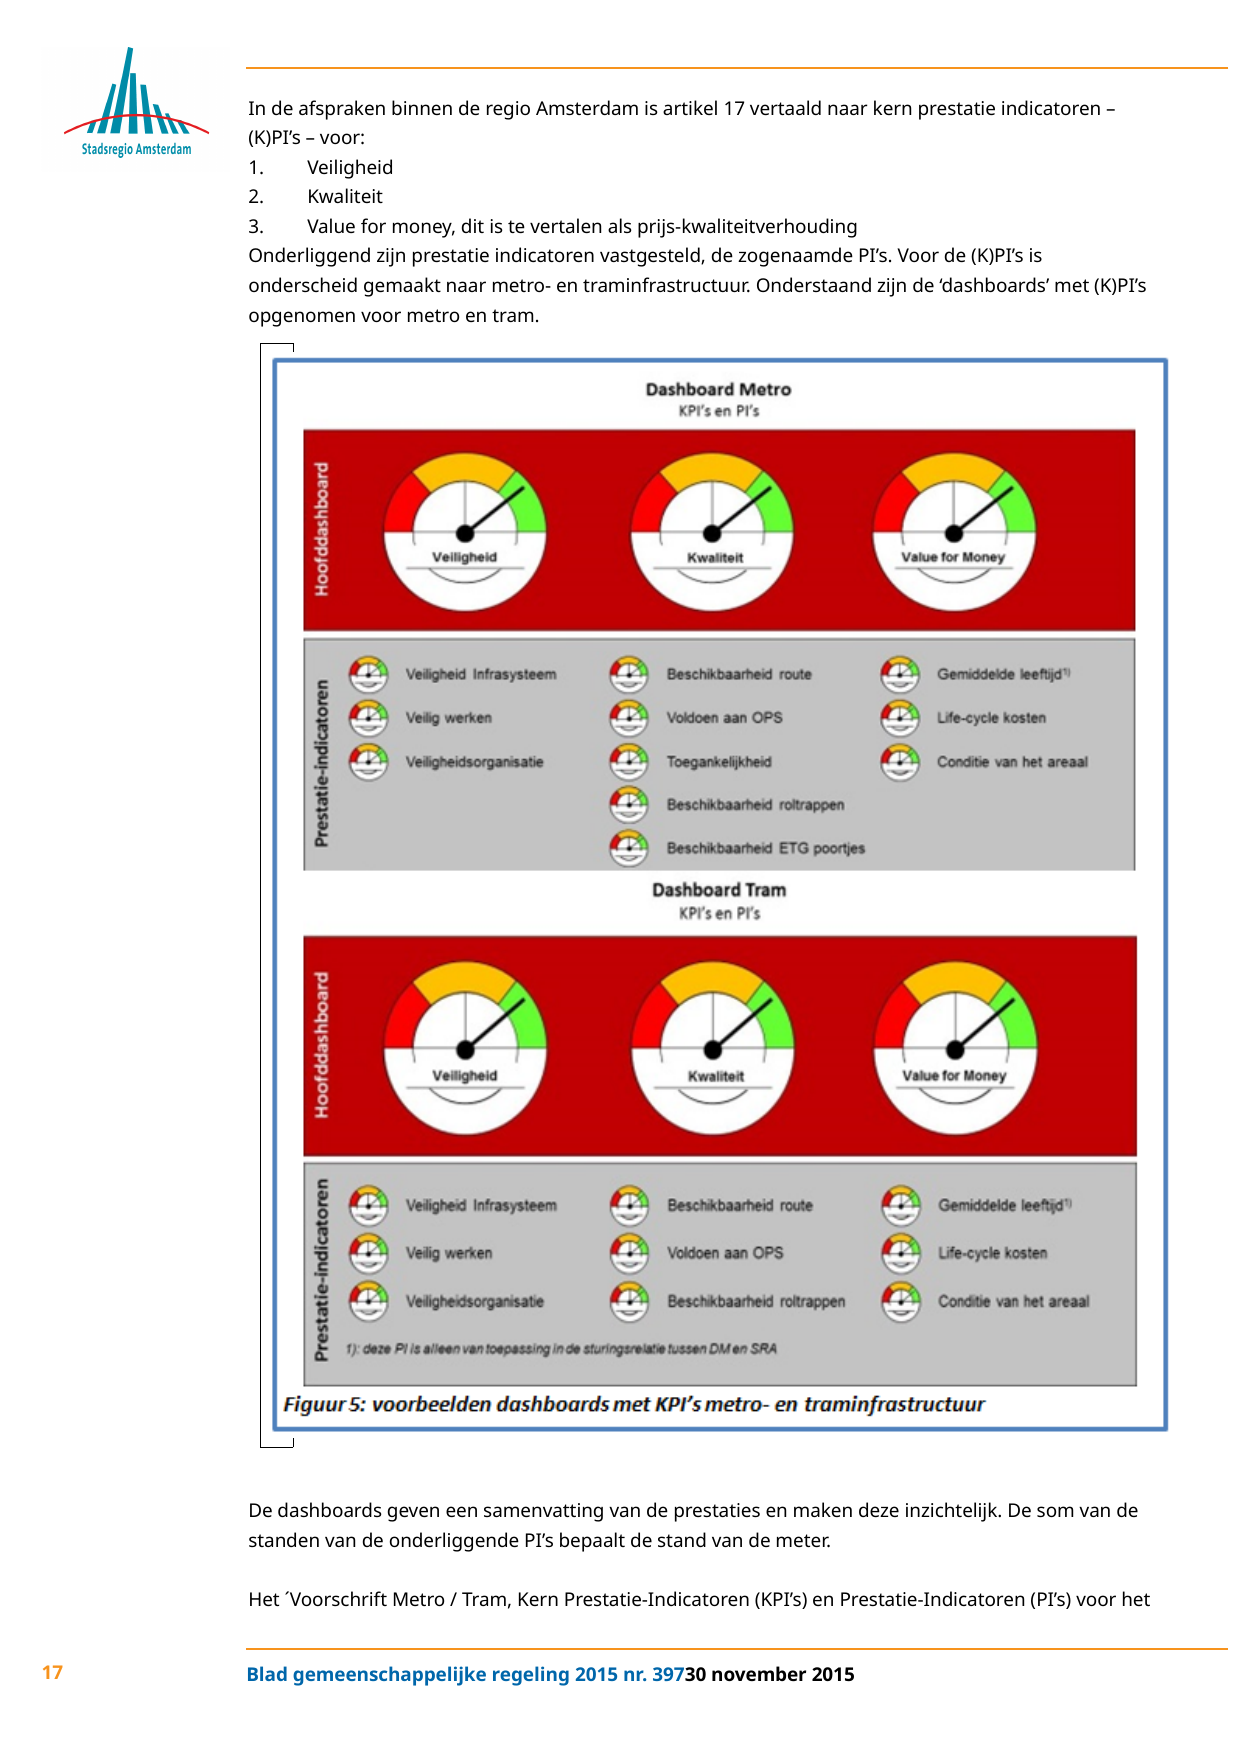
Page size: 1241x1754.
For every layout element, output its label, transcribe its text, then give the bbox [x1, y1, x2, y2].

list Value for money, dit is te vertalen als prijs-kwaliteitverhouding [248, 213, 1152, 239]
list Kwaliteit [248, 183, 1152, 209]
text De dashboards geven een samenvatting van de prestaties en maken deze inzichtelijk. De som van de standen van de onderliggende PI’s bepaalt de stand van de meter. [248, 1498, 1152, 1553]
picture [268, 352, 1173, 1438]
text Onderliggend zijn prestatie indicatoren vastgesteld, de zogenaamde PI’s. Voor de (K)PI’s is onderscheid gemaakt naar metro- en traminfrastructuur. Onderstaand zijn de ‘dashboards’ met (K)PI’s opgenomen voor metro en tram. [248, 243, 1152, 328]
list Veiligheid [248, 154, 1152, 180]
picture [41, 47, 231, 172]
text In de afspraken binnen de regio Amsterdam is artikel 17 vertaald naar kern prestatie indicatoren – (K)PI’s – voor: [248, 95, 1152, 150]
text Het ´Voorschrift Metro / Tram, Kern Prestatie-Indicatoren (KPI’s) en Prestatie-Indicatoren (PI’s) voor het [248, 1586, 1152, 1612]
